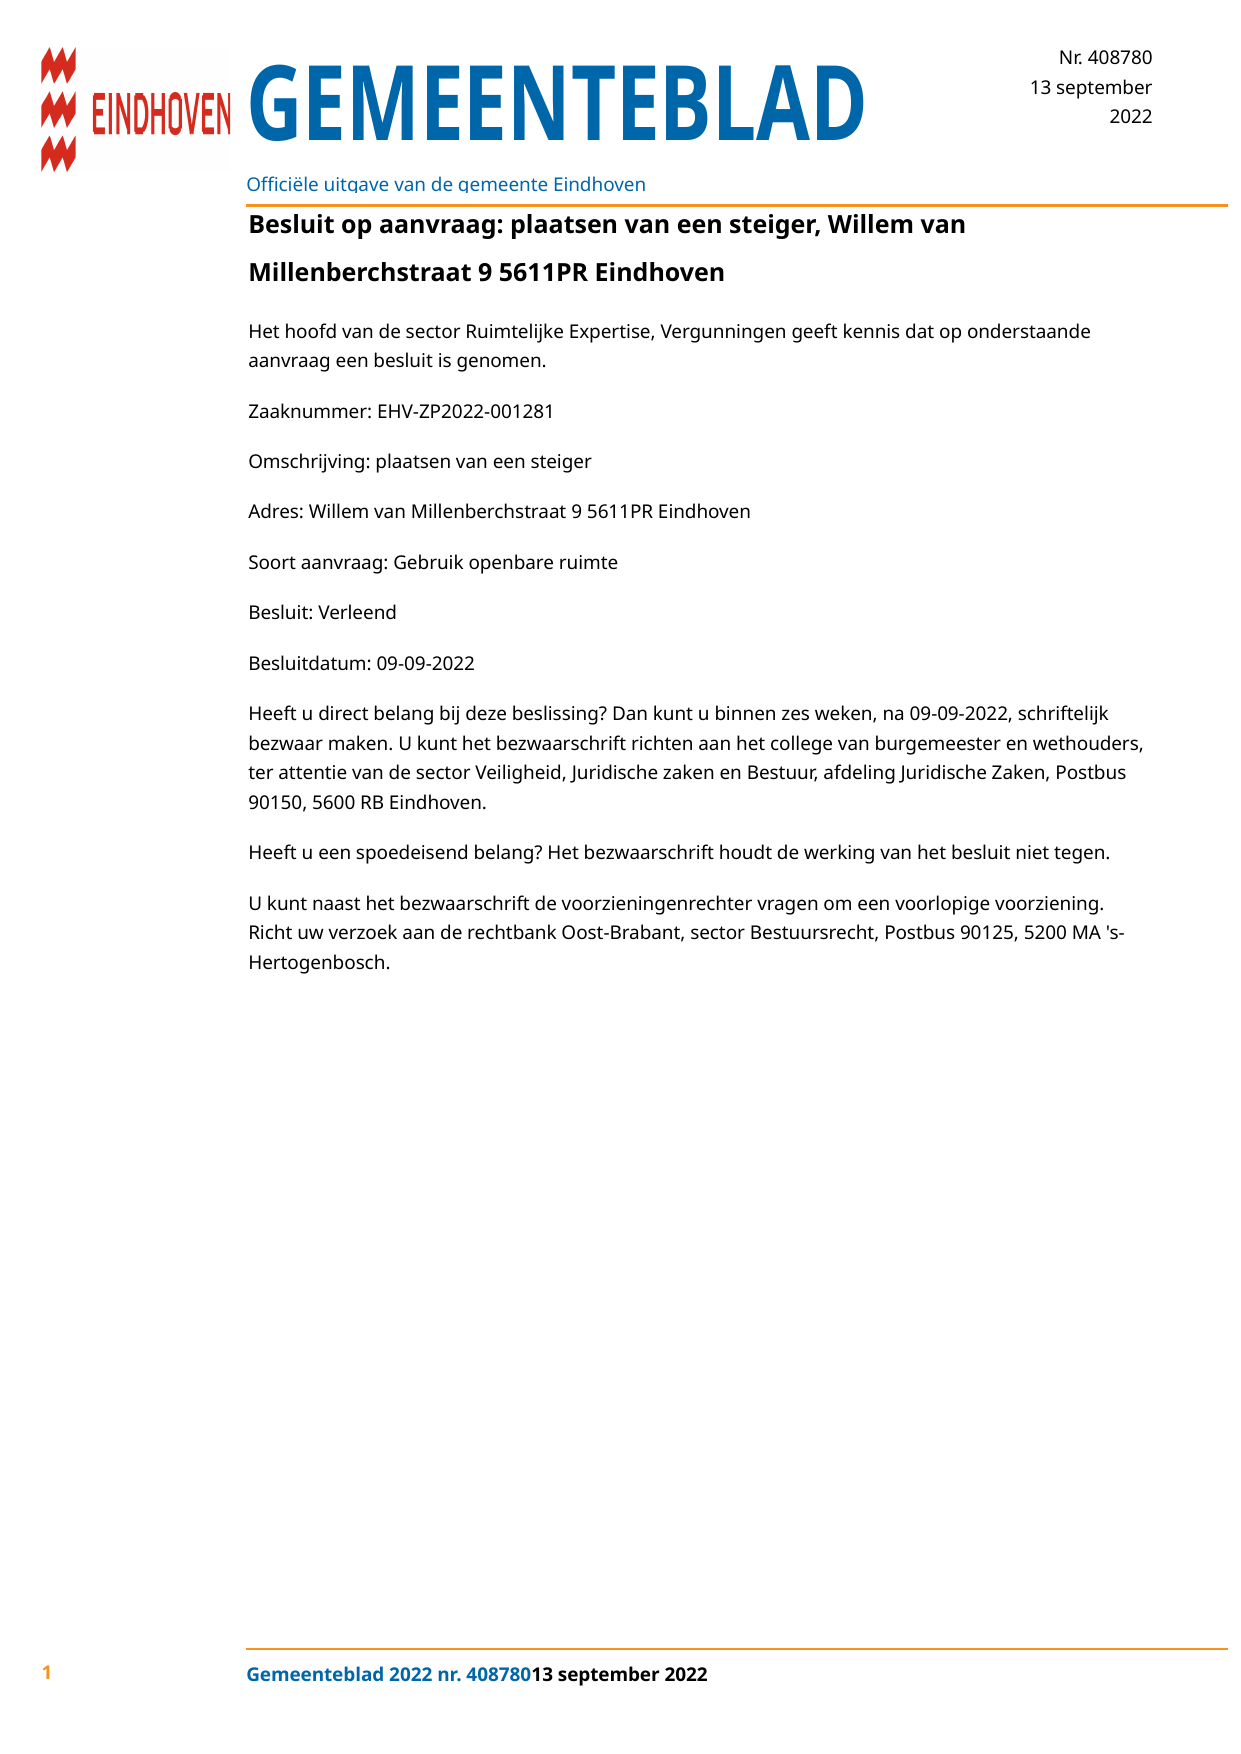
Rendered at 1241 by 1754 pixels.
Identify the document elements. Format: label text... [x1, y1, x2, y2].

text U kunt naast het bezwaarschrift de voorzieningenrechter vragen om een voorlopige voorziening. Richt uw verzoek aan de rechtbank Oost-Brabant, sector Bestuursrecht, Postbus 90125, 5200 MA 's-Hertogenbosch. [248, 890, 1152, 975]
text Besluitdatum: 09-09-2022 [248, 650, 1152, 676]
text Heeft u een spoedeisend belang? Het bezwaarschrift houdt de werking van het besluit niet tegen. [248, 839, 1152, 865]
text Besluit op aanvraag: plaatsen van een steiger, Willem van Millenberchstraat 9 5611PR Eindhoven [248, 207, 1152, 288]
picture [41, 47, 231, 172]
text Het hoofd van de sector Ruimtelijke Expertise, Vergunningen geeft kennis dat op onderstaande aanvraag een besluit is genomen. [248, 318, 1152, 373]
text Besluit: Verleend [248, 599, 1152, 625]
text Heeft u direct belang bij deze beslissing? Dan kunt u binnen zes weken, na 09-09-2022, schriftelijk bezwaar maken. U kunt het bezwaarschrift richten aan het college van burgemeester en wethouders, ter attentie van de sector Veiligheid, Juridische zaken en Bestuur, afdeling Juridische Zaken, Postbus 90150, 5600 RB Eindhoven. [248, 700, 1152, 815]
text Soort aanvraag: Gebruik openbare ruimte [248, 549, 1152, 575]
text Zaaknummer: EHV-ZP2022-001281 [248, 398, 1152, 424]
text Adres: Willem van Millenberchstraat 9 5611PR Eindhoven [248, 499, 1152, 524]
text Omschrijving: plaatsen van een steiger [248, 448, 1152, 474]
